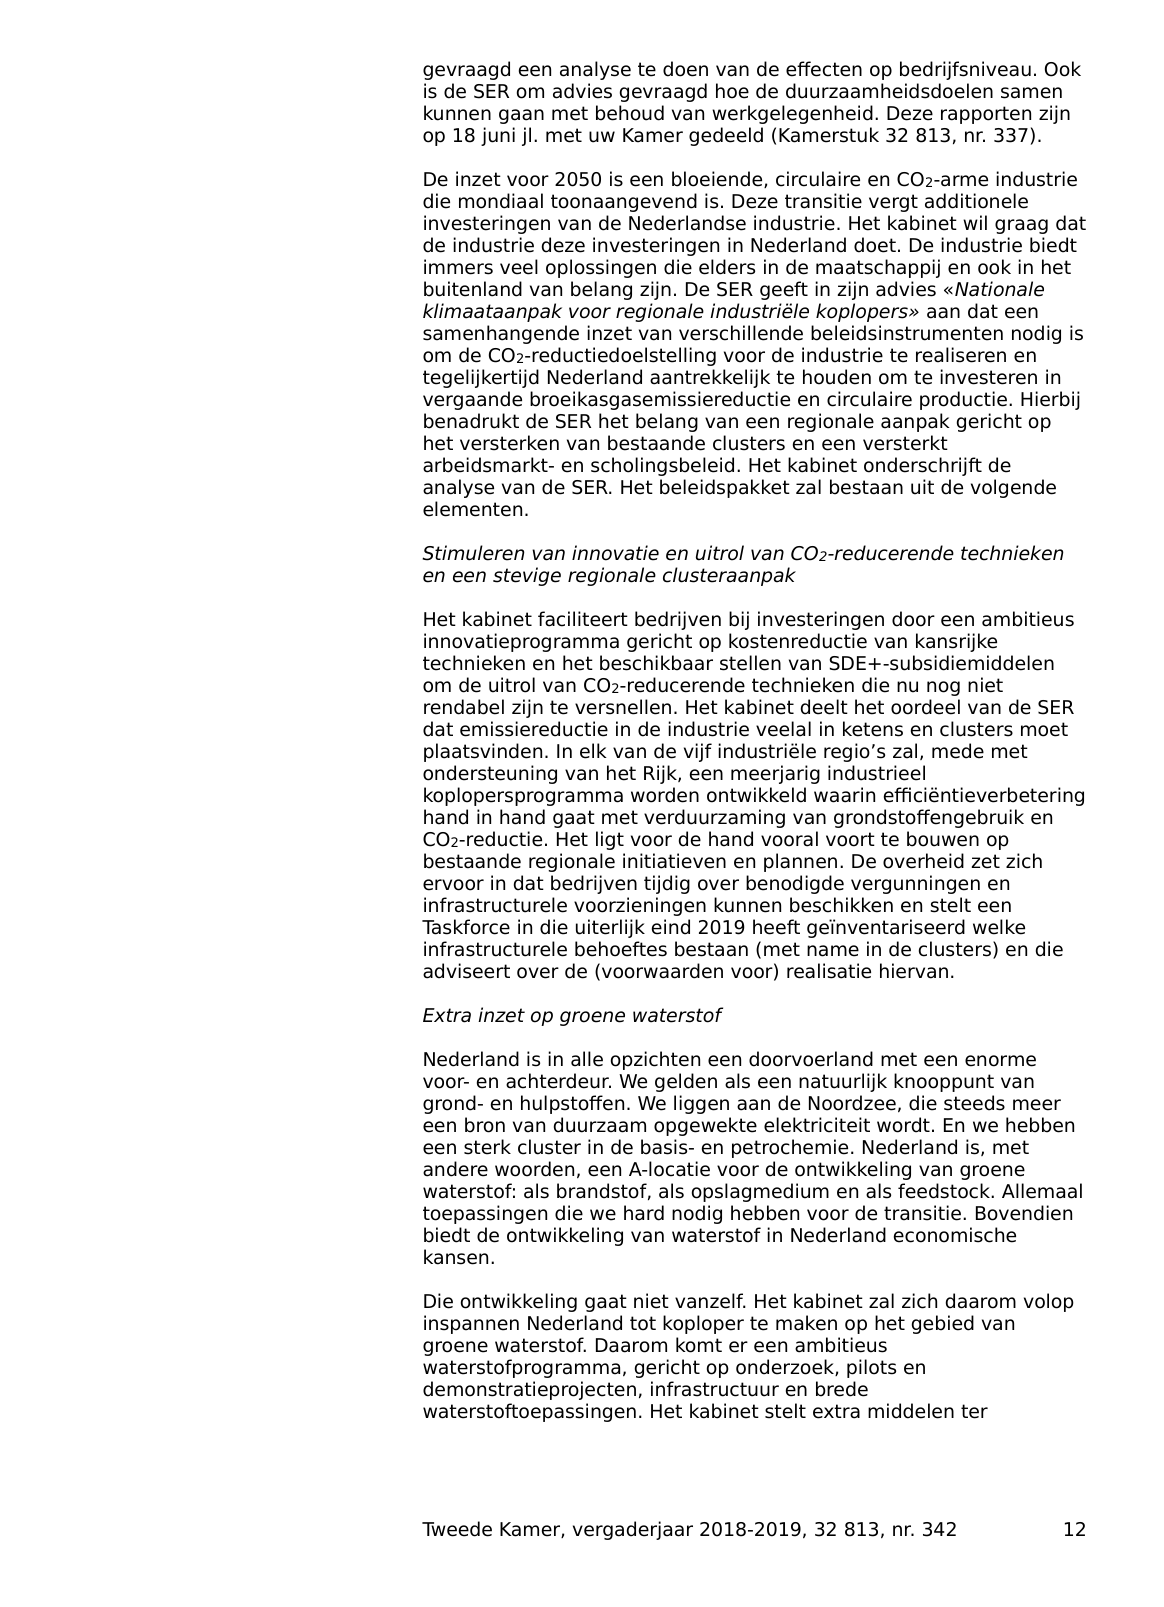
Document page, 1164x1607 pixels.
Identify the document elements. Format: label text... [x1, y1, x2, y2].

text Die ontwikkeling gaat niet vanzelf. Het kabinet zal zich daarom volop inspannen Nederland tot koploper te maken op het gebied van groene waterstof. Daarom komt er een ambitieus waterstofprogramma, gericht op onderzoek, pilots en demonstratieprojecten, infrastructuur en brede waterstoftoepassingen. Het kabinet stelt extra middelen ter [422, 1291, 1087, 1423]
text Nederland is in alle opzichten een doorvoerland met een enorme voor- en achterdeur. We gelden als een natuurlijk knooppunt van grond- en hulpstoffen. We liggen aan de Noordzee, die steeds meer een bron van duurzaam opgewekte elektriciteit wordt. En we hebben een sterk cluster in de basis- en petrochemie. Nederland is, met andere woorden, een A-locatie voor de ontwikkeling van groene waterstof: als brandstof, als opslagmedium en als feedstock. Allemaal toepassingen die we hard nodig hebben voor de transitie. Bovendien biedt de ontwikkeling van waterstof in Nederland economische kansen. [422, 1049, 1087, 1269]
text De inzet voor 2050 is een bloeiende, circulaire en CO2-arme industrie die mondiaal toonaangevend is. Deze transitie vergt additionele investeringen van de Nederlandse industrie. Het kabinet wil graag dat de industrie deze investeringen in Nederland doet. De industrie biedt immers veel oplossingen die elders in de maatschappij en ook in het buitenland van belang zijn. De SER geeft in zijn advies «Nationale klimaataanpak voor regionale industriële koplopers» aan dat een samenhangende inzet van verschillende beleidsinstrumenten nodig is om de CO2-reductiedoelstelling voor de industrie te realiseren en tegelijkertijd Nederland aantrekkelijk te houden om te investeren in vergaande broeikasgasemissiereductie en circulaire productie. Hierbij benadrukt de SER het belang van een regionale aanpak gericht op het versterken van bestaande clusters en een versterkt arbeidsmarkt- en scholingsbeleid. Het kabinet onderschrijft de analyse van de SER. Het beleidspakket zal bestaan uit de volgende elementen. [422, 169, 1087, 521]
text Het kabinet faciliteert bedrijven bij investeringen door een ambitieus innovatieprogramma gericht op kostenreductie van kansrijke technieken en het beschikbaar stellen van SDE+-subsidiemiddelen om de uitrol van CO2-reducerende technieken die nu nog niet rendabel zijn te versnellen. Het kabinet deelt het oordeel van de SER dat emissiereductie in de industrie veelal in ketens en clusters moet plaatsvinden. In elk van de vijf industriële regio’s zal, mede met ondersteuning van het Rijk, een meerjarig industrieel koplopersprogramma worden ontwikkeld waarin efficiëntieverbetering hand in hand gaat met verduurzaming van grondstoffengebruik en CO2-reductie. Het ligt voor de hand vooral voort te bouwen op bestaande regionale initiatieven en plannen. De overheid zet zich ervoor in dat bedrijven tijdig over benodigde vergunningen en infrastructurele voorzieningen kunnen beschikken en stelt een Taskforce in die uiterlijk eind 2019 heeft geïnventariseerd welke infrastructurele behoeftes bestaan (met name in de clusters) en die adviseert over de (voorwaarden voor) realisatie hiervan. [422, 609, 1087, 983]
text gevraagd een analyse te doen van de effecten op bedrijfsniveau. Ook is de SER om advies gevraagd hoe de duurzaamheidsdoelen samen kunnen gaan met behoud van werkgelegenheid. Deze rapporten zijn op 18 juni jl. met uw Kamer gedeeld (Kamerstuk 32 813, nr. 337). [422, 59, 1087, 147]
subtitle Extra inzet op groene waterstof [422, 1005, 1087, 1027]
subtitle Stimuleren van innovatie en uitrol van CO2-reducerende technieken en een stevige regionale clusteraanpak [422, 543, 1087, 587]
